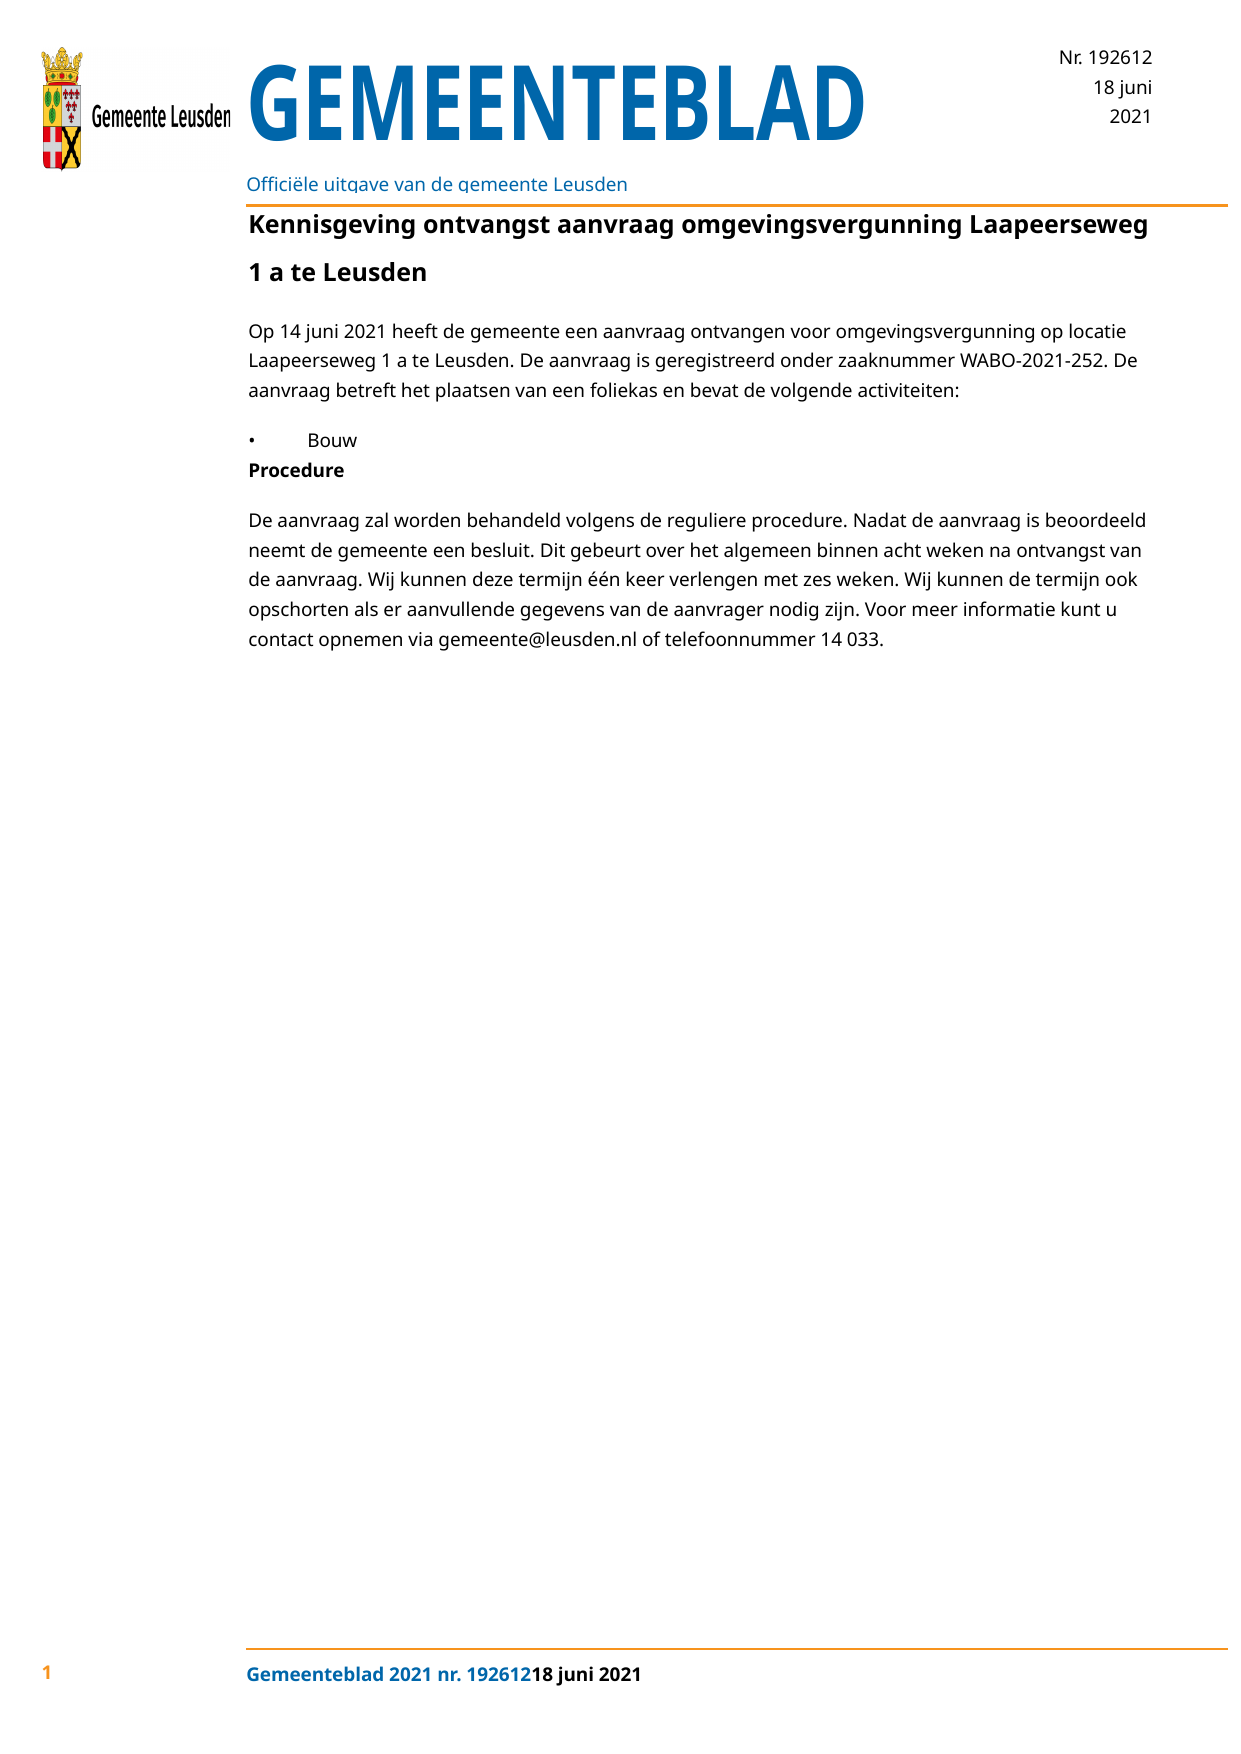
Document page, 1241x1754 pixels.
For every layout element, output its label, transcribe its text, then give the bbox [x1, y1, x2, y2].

picture [41, 47, 231, 172]
text Op 14 juni 2021 heeft de gemeente een aanvraag ontvangen voor omgevingsvergunning op locatie Laapeerseweg 1 a te Leusden. De aanvraag is geregistreerd onder zaaknummer WABO-2021-252. De aanvraag betreft het plaatsen van een foliekas en bevat de volgende activiteiten: [248, 318, 1152, 403]
text Procedure [248, 457, 1152, 483]
text De aanvraag zal worden behandeld volgens de reguliere procedure. Nadat de aanvraag is beoordeeld neemt de gemeente een besluit. Dit gebeurt over het algemeen binnen acht weken na ontvangst van de aanvraag. Wij kunnen deze termijn één keer verlengen met zes weken. Wij kunnen de termijn ook opschorten als er aanvullende gegevens van de aanvrager nodig zijn. Voor meer informatie kunt u contact opnemen via gemeente@leusden.nl of telefoonnummer 14 033. [248, 507, 1152, 652]
text Kennisgeving ontvangst aanvraag omgevingsvergunning Laapeerseweg 1 a te Leusden [248, 207, 1152, 288]
list Bouw [248, 427, 1152, 453]
